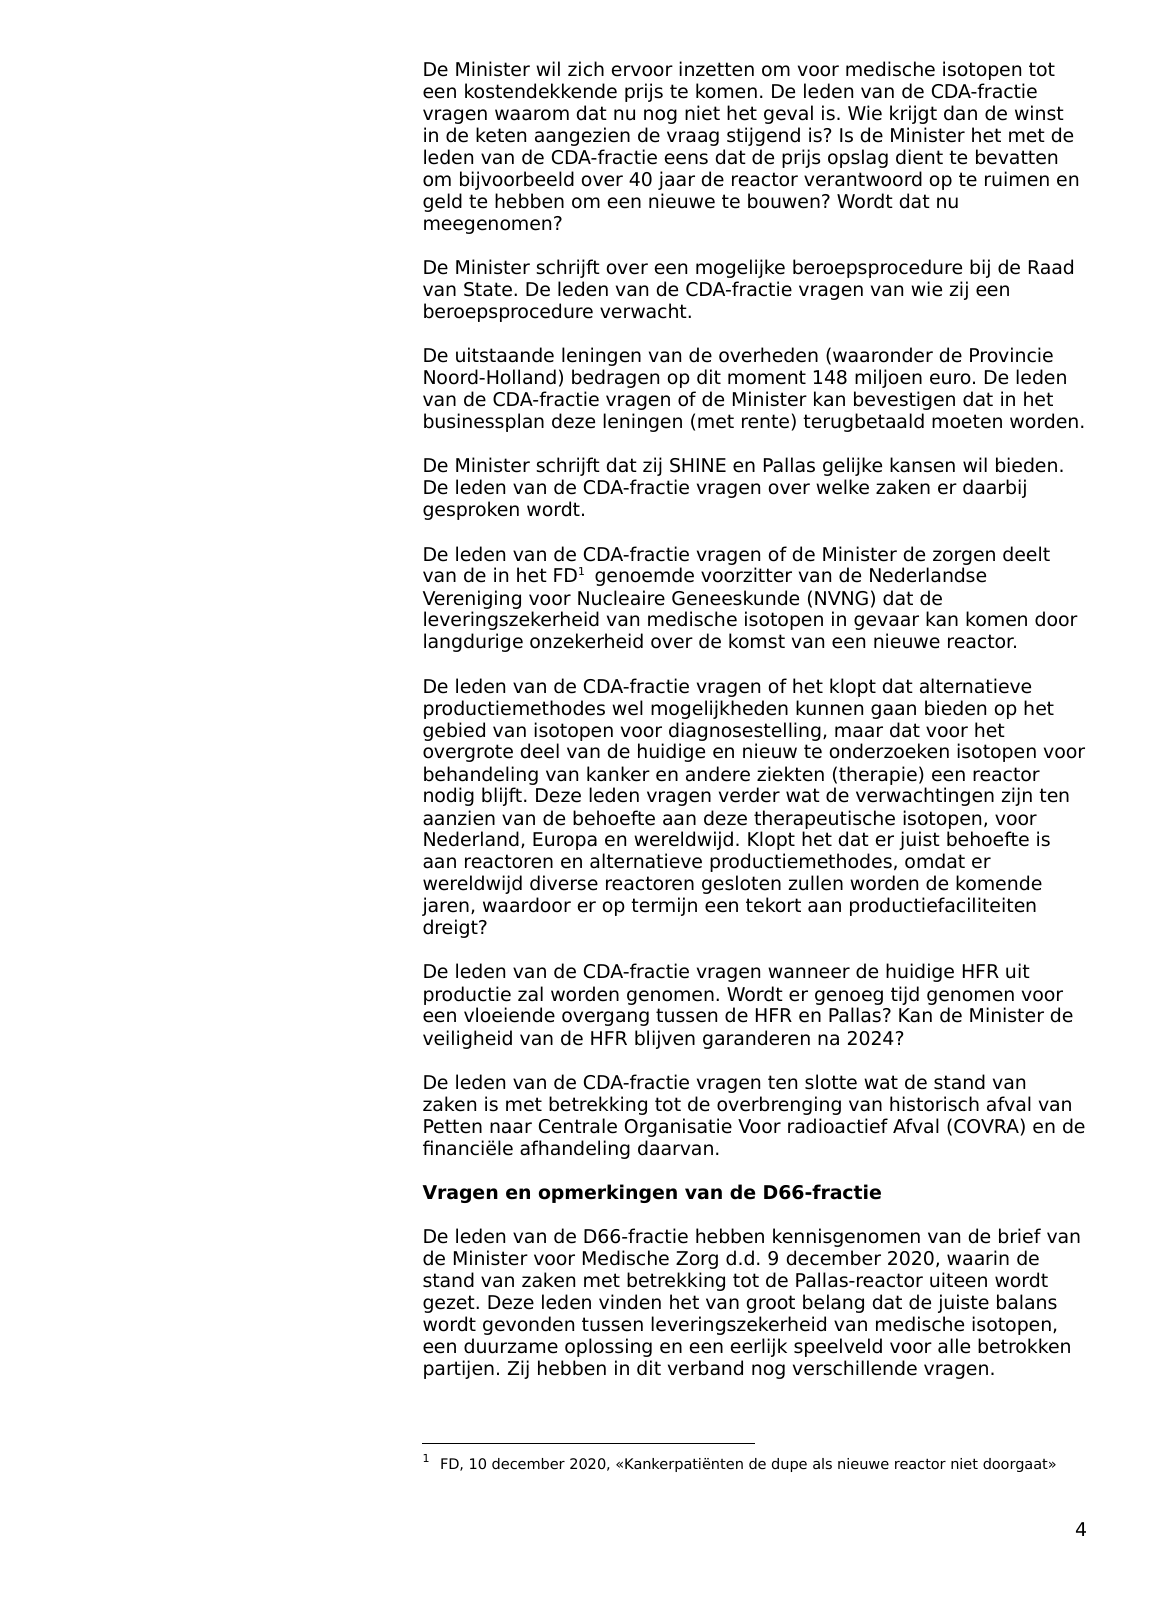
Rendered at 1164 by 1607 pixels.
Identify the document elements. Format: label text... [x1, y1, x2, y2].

text De uitstaande leningen van de overheden (waaronder de Provincie Noord-Holland) bedragen op dit moment 148 miljoen euro. De leden van de CDA-fractie vragen of de Minister kan bevestigen dat in het businessplan deze leningen (met rente) terugbetaald moeten worden. [422, 345, 1087, 433]
text De Minister wil zich ervoor inzetten om voor medische isotopen tot een kostendekkende prijs te komen. De leden van de CDA-fractie vragen waarom dat nu nog niet het geval is. Wie krijgt dan de winst in de keten aangezien de vraag stijgend is? Is de Minister het met de leden van de CDA-fractie eens dat de prijs opslag dient te bevatten om bijvoorbeeld over 40 jaar de reactor verantwoord op te ruimen en geld te hebben om een nieuwe te bouwen? Wordt dat nu meegenomen? [422, 59, 1087, 235]
text De leden van de D66-fractie hebben kennisgenomen van de brief van de Minister voor Medische Zorg d.d. 9 december 2020, waarin de stand van zaken met betrekking tot de Pallas-reactor uiteen wordt gezet. Deze leden vinden het van groot belang dat de juiste balans wordt gevonden tussen leveringszekerheid van medische isotopen, een duurzame oplossing en een eerlijk speelveld voor alle betrokken partijen. Zij hebben in dit verband nog verschillende vragen. [422, 1226, 1087, 1380]
text De leden van de CDA-fractie vragen of de Minister de zorgen deelt van de in het FD genoemde voorzitter van de Nederlandse Vereniging voor Nucleaire Geneeskunde (NVNG) dat de leveringszekerheid van medische isotopen in gevaar kan komen door langdurige onzekerheid over de komst van een nieuwe reactor. [422, 543, 1087, 653]
text De Minister schrijft dat zij SHINE en Pallas gelijke kansen wil bieden. De leden van de CDA-fractie vragen over welke zaken er daarbij gesproken wordt. [422, 455, 1087, 521]
text De leden van de CDA-fractie vragen ten slotte wat de stand van zaken is met betrekking tot de overbrenging van historisch afval van Petten naar Centrale Organisatie Voor radioactief Afval (COVRA) en de financiële afhandeling daarvan. [422, 1072, 1087, 1159]
text De Minister schrijft over een mogelijke beroepsprocedure bij de Raad van State. De leden van de CDA-fractie vragen van wie zij een beroepsprocedure verwacht. [422, 257, 1087, 323]
text De leden van de CDA-fractie vragen of het klopt dat alternatieve productiemethodes wel mogelijkheden kunnen gaan bieden op het gebied van isotopen voor diagnosestelling, maar dat voor het overgrote deel van de huidige en nieuw te onderzoeken isotopen voor behandeling van kanker en andere ziekten (therapie) een reactor nodig blijft. Deze leden vragen verder wat de verwachtingen zijn ten aanzien van de behoefte aan deze therapeutische isotopen, voor Nederland, Europa en wereldwijd. Klopt het dat er juist behoefte is aan reactoren en alternatieve productiemethodes, omdat er wereldwijd diverse reactoren gesloten zullen worden de komende jaren, waardoor er op termijn een tekort aan productiefaciliteiten dreigt? [422, 676, 1087, 939]
text FD, 10 december 2020, «Kankerpatiënten de dupe als nieuwe reactor niet doorgaat» [422, 1452, 1087, 1474]
subtitle Vragen en opmerkingen van de D66-fractie [422, 1182, 1087, 1204]
text De leden van de CDA-fractie vragen wanneer de huidige HFR uit productie zal worden genomen. Wordt er genoeg tijd genomen voor een vloeiende overgang tussen de HFR en Pallas? Kan de Minister de veiligheid van de HFR blijven garanderen na 2024? [422, 961, 1087, 1049]
